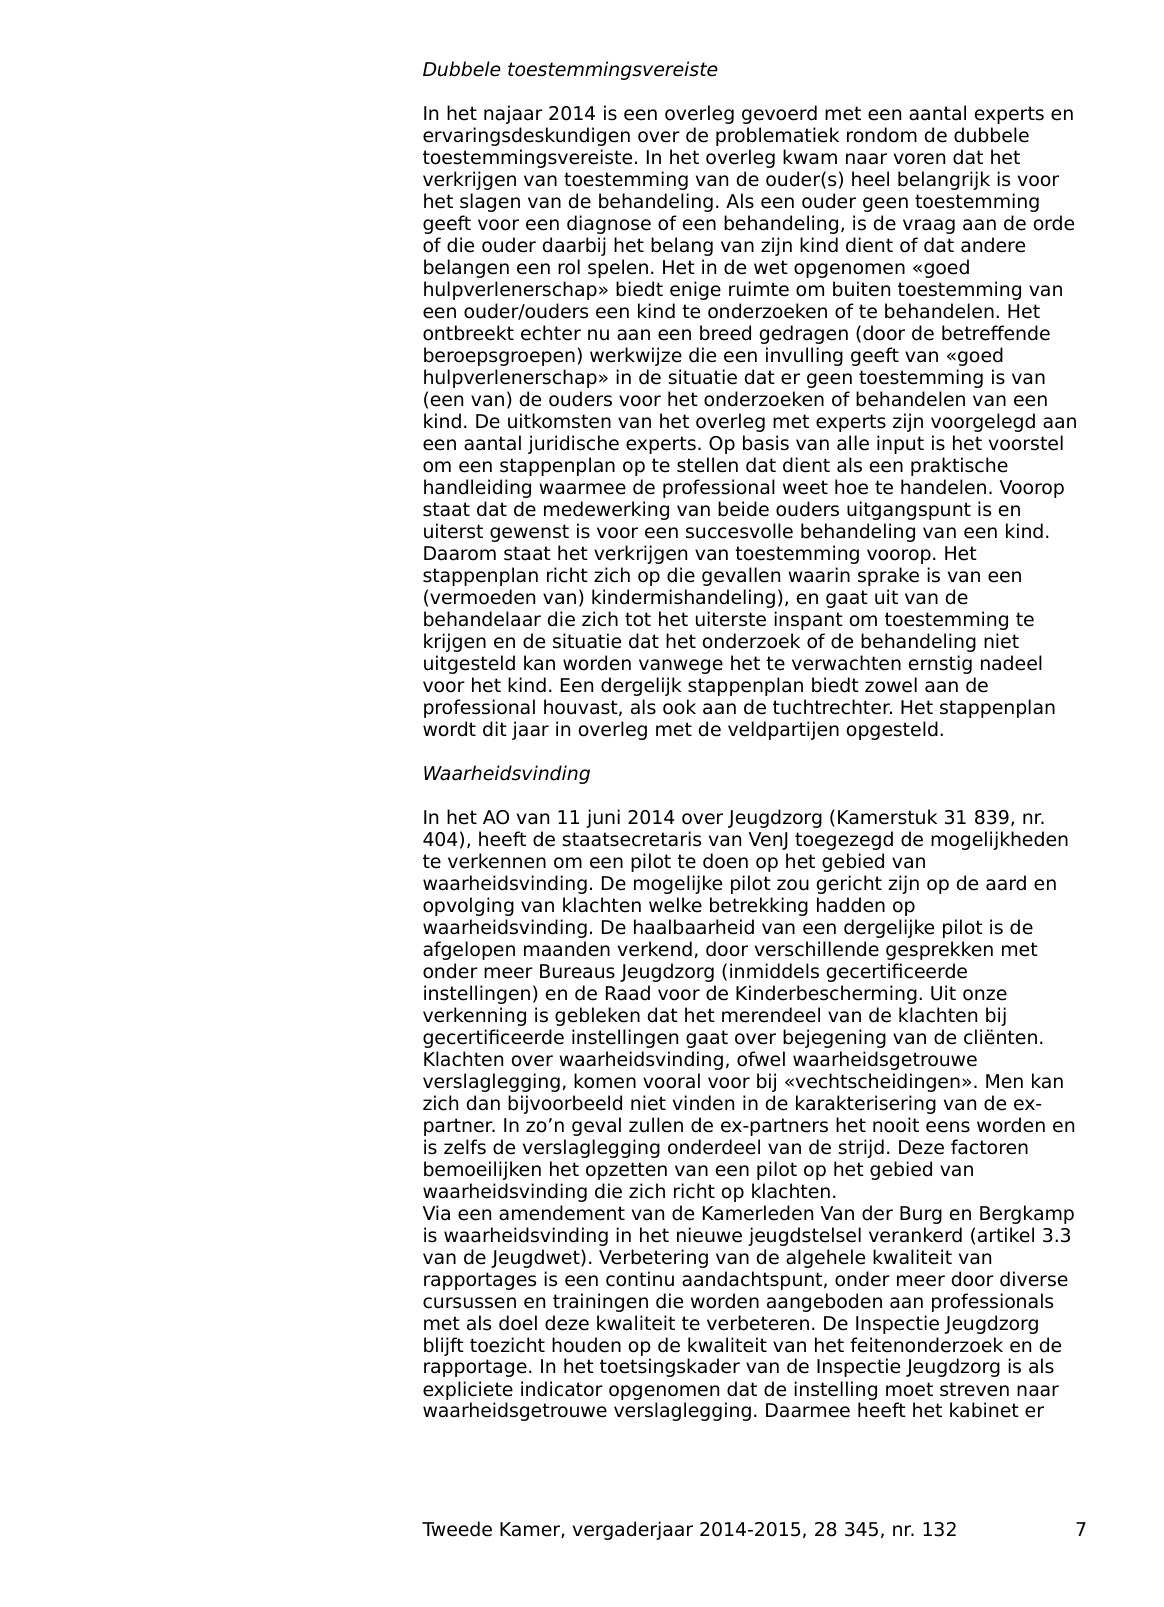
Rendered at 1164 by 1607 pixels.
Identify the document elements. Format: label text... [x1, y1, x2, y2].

subtitle Waarheidsvinding [422, 763, 1087, 785]
subtitle Dubbele toestemmingsvereiste [422, 59, 1087, 81]
text Via een amendement van de Kamerleden Van der Burg en Bergkamp is waarheidsvinding in het nieuwe jeugdstelsel verankerd (artikel 3.3 van de Jeugdwet). Verbetering van de algehele kwaliteit van rapportages is een continu aandachtspunt, onder meer door diverse cursussen en trainingen die worden aangeboden aan professionals met als doel deze kwaliteit te verbeteren. De Inspectie Jeugdzorg blijft toezicht houden op de kwaliteit van het feitenonderzoek en de rapportage. In het toetsingskader van de Inspectie Jeugdzorg is als expliciete indicator opgenomen dat de instelling moet streven naar waarheidsgetrouwe verslaglegging. Daarmee heeft het kabinet er [422, 1203, 1087, 1422]
text In het najaar 2014 is een overleg gevoerd met een aantal experts en ervaringsdeskundigen over de problematiek rondom de dubbele toestemmingsvereiste. In het overleg kwam naar voren dat het verkrijgen van toestemming van de ouder(s) heel belangrijk is voor het slagen van de behandeling. Als een ouder geen toestemming geeft voor een diagnose of een behandeling, is de vraag aan de orde of die ouder daarbij het belang van zijn kind dient of dat andere belangen een rol spelen. Het in de wet opgenomen «goed hulpverlenerschap» biedt enige ruimte om buiten toestemming van een ouder/ouders een kind te onderzoeken of te behandelen. Het ontbreekt echter nu aan een breed gedragen (door de betreffende beroepsgroepen) werkwijze die een invulling geeft van «goed hulpverlenerschap» in de situatie dat er geen toestemming is van (een van) de ouders voor het onderzoeken of behandelen van een kind. De uitkomsten van het overleg met experts zijn voorgelegd aan een aantal juridische experts. Op basis van alle input is het voorstel om een stappenplan op te stellen dat dient als een praktische handleiding waarmee de professional weet hoe te handelen. Voorop staat dat de medewerking van beide ouders uitgangspunt is en uiterst gewenst is voor een succesvolle behandeling van een kind. Daarom staat het verkrijgen van toestemming voorop. Het stappenplan richt zich op die gevallen waarin sprake is van een (vermoeden van) kindermishandeling), en gaat uit van de behandelaar die zich tot het uiterste inspant om toestemming te krijgen en de situatie dat het onderzoek of de behandeling niet uitgesteld kan worden vanwege het te verwachten ernstig nadeel voor het kind. Een dergelijk stappenplan biedt zowel aan de professional houvast, als ook aan de tuchtrechter. Het stappenplan wordt dit jaar in overleg met de veldpartijen opgesteld. [422, 103, 1087, 741]
text In het AO van 11 juni 2014 over Jeugdzorg (Kamerstuk 31 839, nr. 404), heeft de staatsecretaris van VenJ toegezegd de mogelijkheden te verkennen om een pilot te doen op het gebied van waarheidsvinding. De mogelijke pilot zou gericht zijn op de aard en opvolging van klachten welke betrekking hadden op waarheidsvinding. De haalbaarheid van een dergelijke pilot is de afgelopen maanden verkend, door verschillende gesprekken met onder meer Bureaus Jeugdzorg (inmiddels gecertificeerde instellingen) en de Raad voor de Kinderbescherming. Uit onze verkenning is gebleken dat het merendeel van de klachten bij gecertificeerde instellingen gaat over bejegening van de cliënten. Klachten over waarheidsvinding, ofwel waarheidsgetrouwe verslaglegging, komen vooral voor bij «vechtscheidingen». Men kan zich dan bijvoorbeeld niet vinden in de karakterisering van de ex-partner. In zo’n geval zullen de ex-partners het nooit eens worden en is zelfs de verslaglegging onderdeel van de strijd. Deze factoren bemoeilijken het opzetten van een pilot op het gebied van waarheidsvinding die zich richt op klachten. [422, 807, 1087, 1203]
